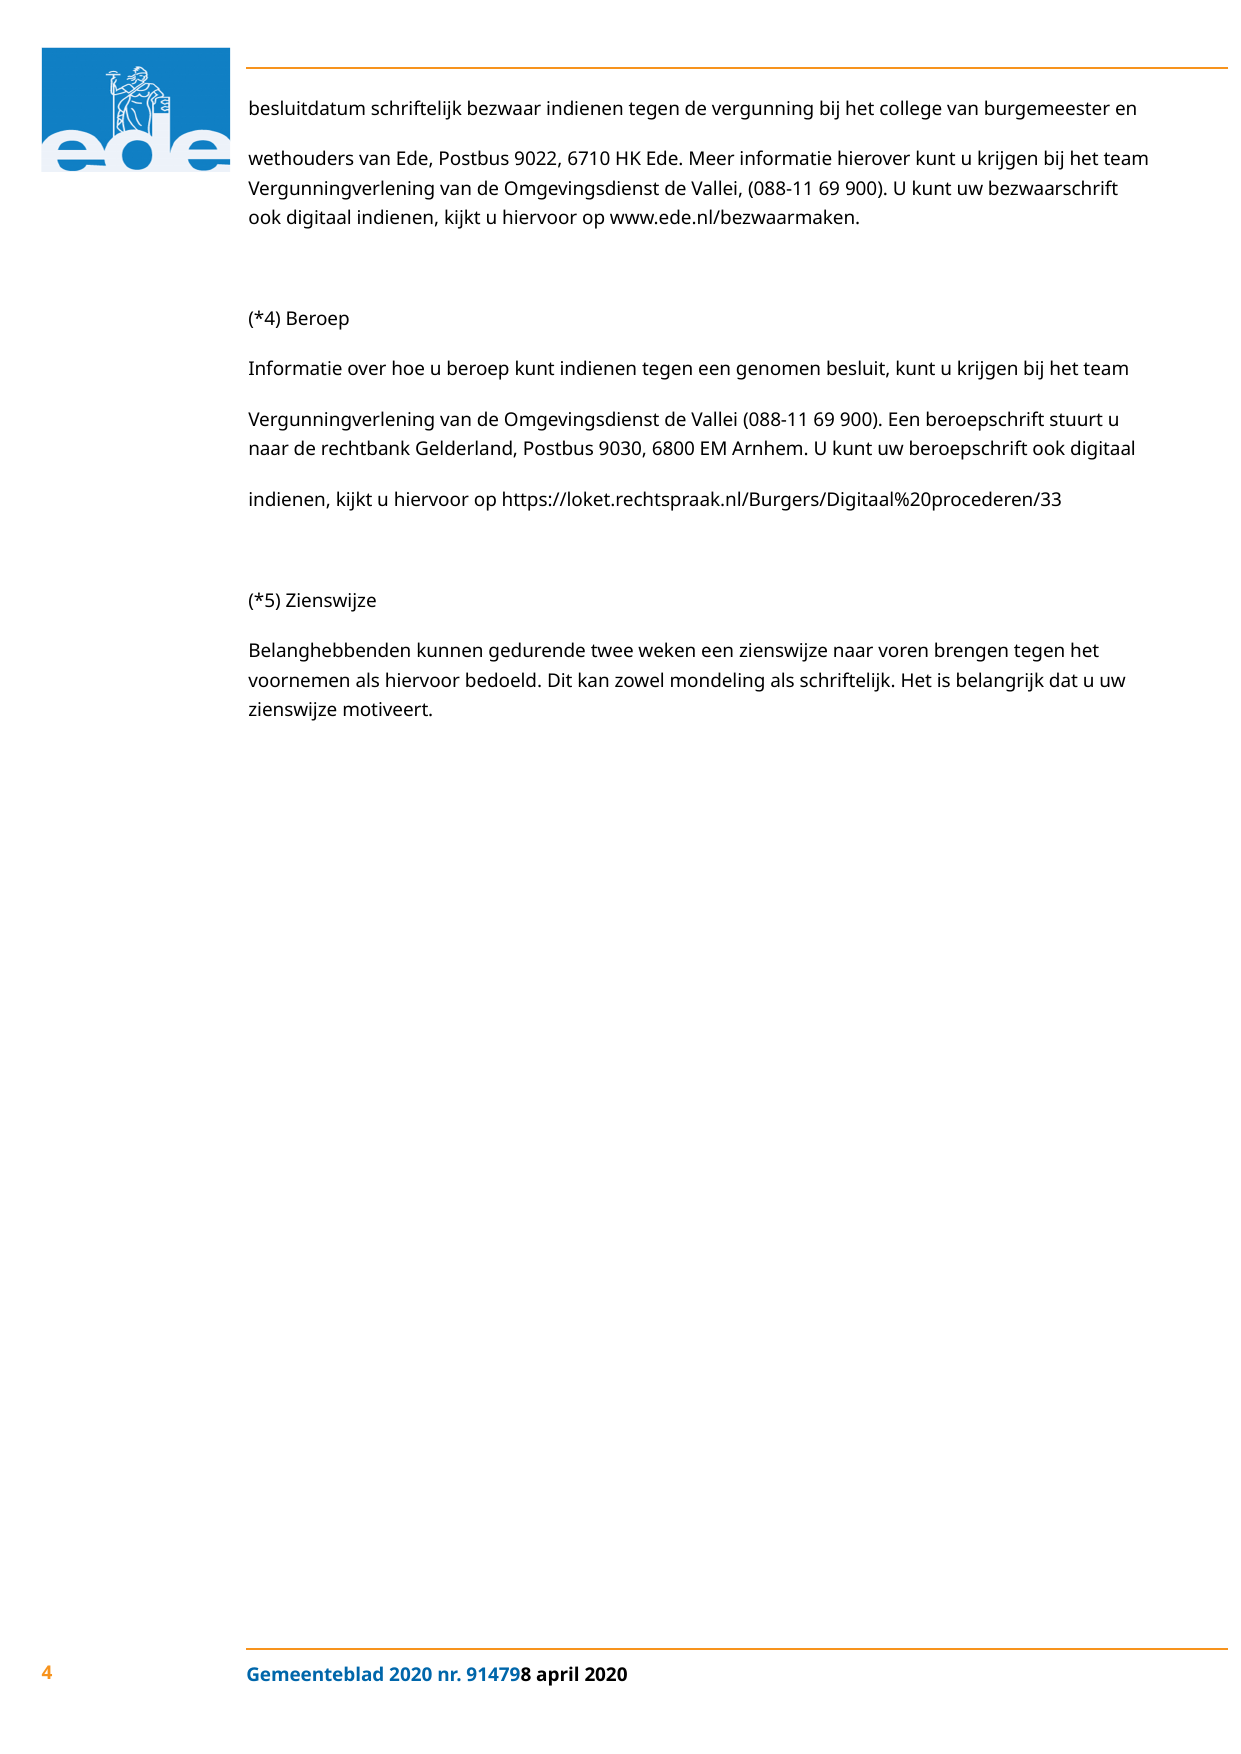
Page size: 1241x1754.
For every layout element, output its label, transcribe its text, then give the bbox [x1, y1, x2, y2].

text (*5) Zienswijze [248, 587, 1152, 613]
text Informatie over hoe u beroep kunt indienen tegen een genomen besluit, kunt u krijgen bij het team [248, 356, 1152, 381]
text wethouders van Ede, Postbus 9022, 6710 HK Ede. Meer informatie hierover kunt u krijgen bij het team Vergunningverlening van de Omgevingsdienst de Vallei, (088-11 69 900). U kunt uw bezwaarschrift ook digitaal indienen, kijkt u hiervoor op www.ede.nl/bezwaarmaken. [248, 145, 1152, 230]
text indienen, kijkt u hiervoor op https://loket.rechtspraak.nl/Burgers/Digitaal%20procederen/33 [248, 486, 1152, 512]
picture [41, 47, 231, 172]
text besluitdatum schriftelijk bezwaar indienen tegen de vergunning bij het college van burgemeester en [248, 95, 1152, 121]
text Vergunningverlening van de Omgevingsdienst de Vallei (088-11 69 900). Een beroepschrift stuurt u naar de rechtbank Gelderland, Postbus 9030, 6800 EM Arnhem. U kunt uw beroepschrift ook digitaal [248, 406, 1152, 461]
text Belanghebbenden kunnen gedurende twee weken een zienswijze naar voren brengen tegen het voornemen als hiervoor bedoeld. Dit kan zowel mondeling als schriftelijk. Het is belangrijk dat u uw zienswijze motiveert. [248, 637, 1152, 722]
text (*4) Beroep [248, 305, 1152, 331]
